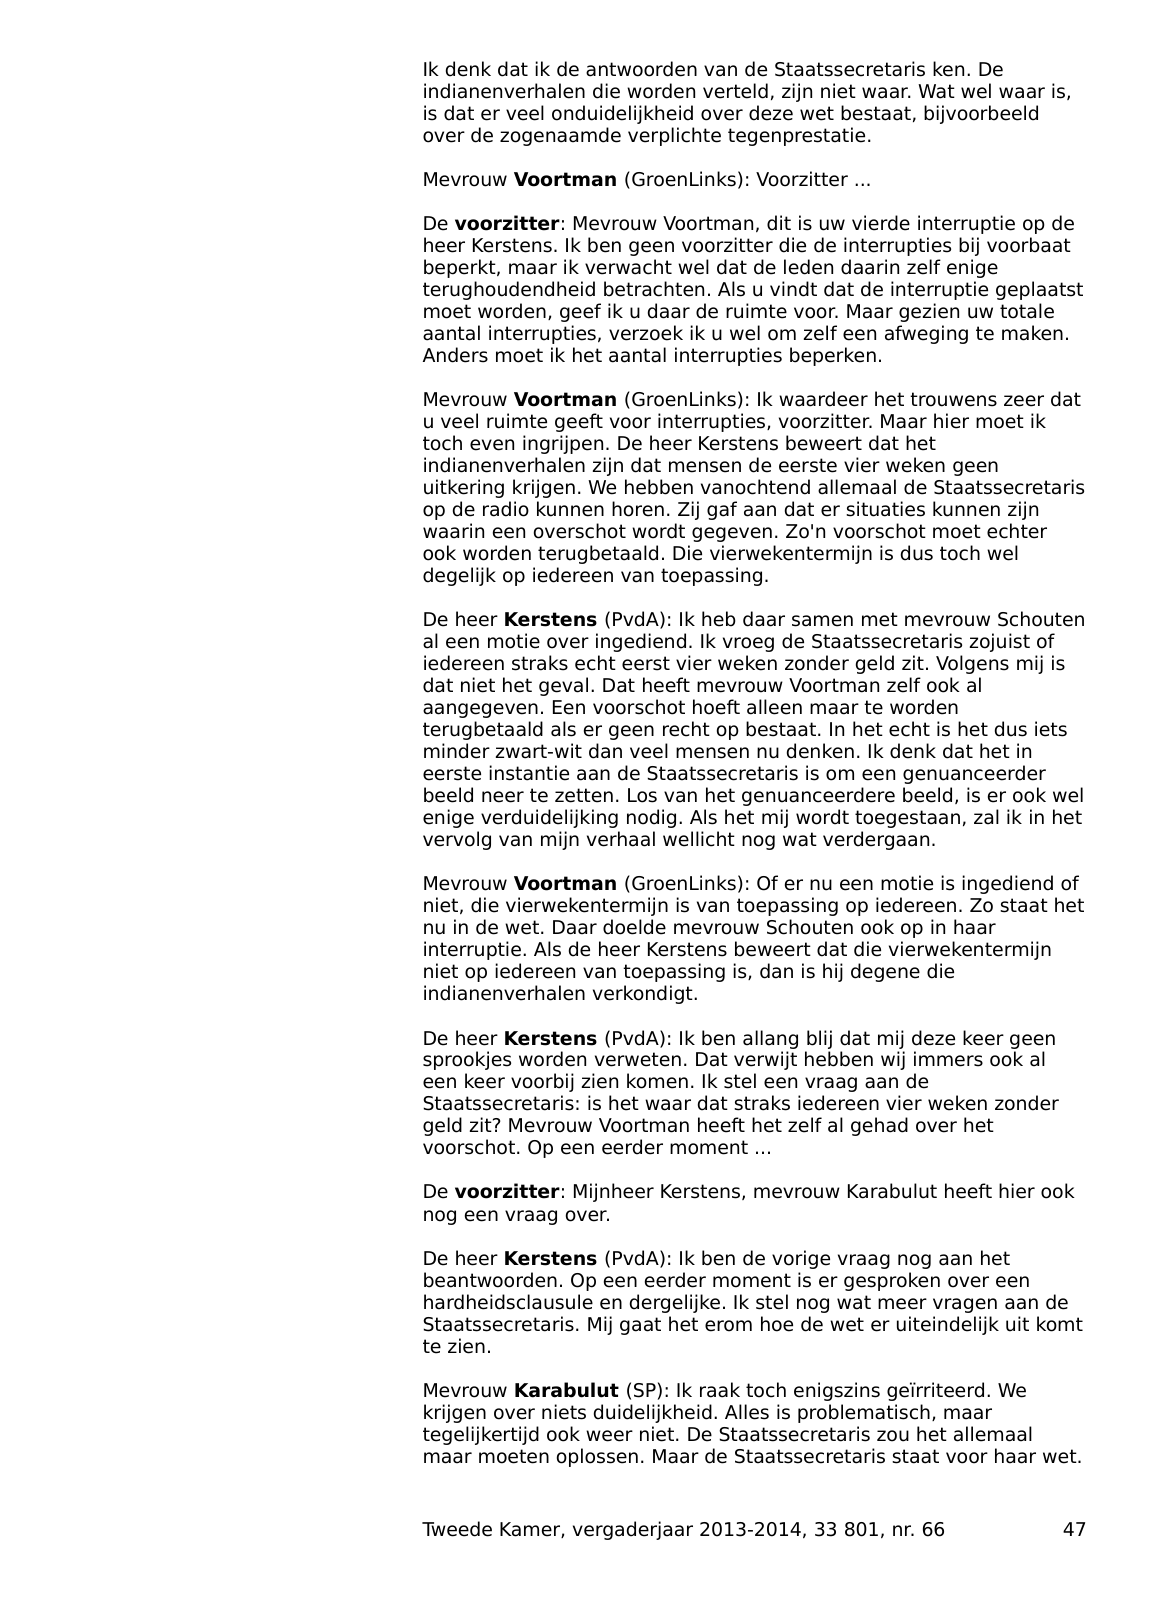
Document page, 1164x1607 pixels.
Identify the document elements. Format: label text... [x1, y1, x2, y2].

text Mevrouw Karabulut (SP): Ik raak toch enigszins geïrriteerd. We krijgen over niets duidelijkheid. Alles is problematisch, maar tegelijkertijd ook weer niet. De Staatssecretaris zou het allemaal maar moeten oplossen. Maar de Staatssecretaris staat voor haar wet. [422, 1380, 1087, 1468]
text Mevrouw Voortman (GroenLinks): Of er nu een motie is ingediend of niet, die vierwekentermijn is van toepassing op iedereen. Zo staat het nu in de wet. Daar doelde mevrouw Schouten ook op in haar interruptie. Als de heer Kerstens beweert dat die vierwekentermijn niet op iedereen van toepassing is, dan is hij degene die indianenverhalen verkondigt. [422, 873, 1087, 1005]
text Mevrouw Voortman (GroenLinks): Ik waardeer het trouwens zeer dat u veel ruimte geeft voor interrupties, voorzitter. Maar hier moet ik toch even ingrijpen. De heer Kerstens beweert dat het indianenverhalen zijn dat mensen de eerste vier weken geen uitkering krijgen. We hebben vanochtend allemaal de Staatssecretaris op de radio kunnen horen. Zij gaf aan dat er situaties kunnen zijn waarin een overschot wordt gegeven. Zo'n voorschot moet echter ook worden terugbetaald. Die vierwekentermijn is dus toch wel degelijk op iedereen van toepassing. [422, 389, 1087, 587]
text De heer Kerstens (PvdA): Ik ben de vorige vraag nog aan het beantwoorden. Op een eerder moment is er gesproken over een hardheidsclausule en dergelijke. Ik stel nog wat meer vragen aan de Staatssecretaris. Mij gaat het erom hoe de wet er uiteindelijk uit komt te zien. [422, 1248, 1087, 1357]
text Ik denk dat ik de antwoorden van de Staatssecretaris ken. De indianenverhalen die worden verteld, zijn niet waar. Wat wel waar is, is dat er veel onduidelijkheid over deze wet bestaat, bijvoorbeeld over de zogenaamde verplichte tegenprestatie. [422, 59, 1087, 147]
text De heer Kerstens (PvdA): Ik heb daar samen met mevrouw Schouten al een motie over ingediend. Ik vroeg de Staatssecretaris zojuist of iedereen straks echt eerst vier weken zonder geld zit. Volgens mij is dat niet het geval. Dat heeft mevrouw Voortman zelf ook al aangegeven. Een voorschot hoeft alleen maar te worden terugbetaald als er geen recht op bestaat. In het echt is het dus iets minder zwart-wit dan veel mensen nu denken. Ik denk dat het in eerste instantie aan de Staatssecretaris is om een genuanceerder beeld neer te zetten. Los van het genuanceerdere beeld, is er ook wel enige verduidelijking nodig. Als het mij wordt toegestaan, zal ik in het vervolg van mijn verhaal wellicht nog wat verdergaan. [422, 609, 1087, 851]
text De voorzitter: Mevrouw Voortman, dit is uw vierde interruptie op de heer Kerstens. Ik ben geen voorzitter die de interrupties bij voorbaat beperkt, maar ik verwacht wel dat de leden daarin zelf enige terughoudendheid betrachten. Als u vindt dat de interruptie geplaatst moet worden, geef ik u daar de ruimte voor. Maar gezien uw totale aantal interrupties, verzoek ik u wel om zelf een afweging te maken. Anders moet ik het aantal interrupties beperken. [422, 213, 1087, 367]
text De voorzitter: Mijnheer Kerstens, mevrouw Karabulut heeft hier ook nog een vraag over. [422, 1181, 1087, 1225]
text De heer Kerstens (PvdA): Ik ben allang blij dat mij deze keer geen sprookjes worden verweten. Dat verwijt hebben wij immers ook al een keer voorbij zien komen. Ik stel een vraag aan de Staatssecretaris: is het waar dat straks iedereen vier weken zonder geld zit? Mevrouw Voortman heeft het zelf al gehad over het voorschot. Op een eerder moment ... [422, 1027, 1087, 1159]
text Mevrouw Voortman (GroenLinks): Voorzitter ... [422, 169, 1087, 191]
